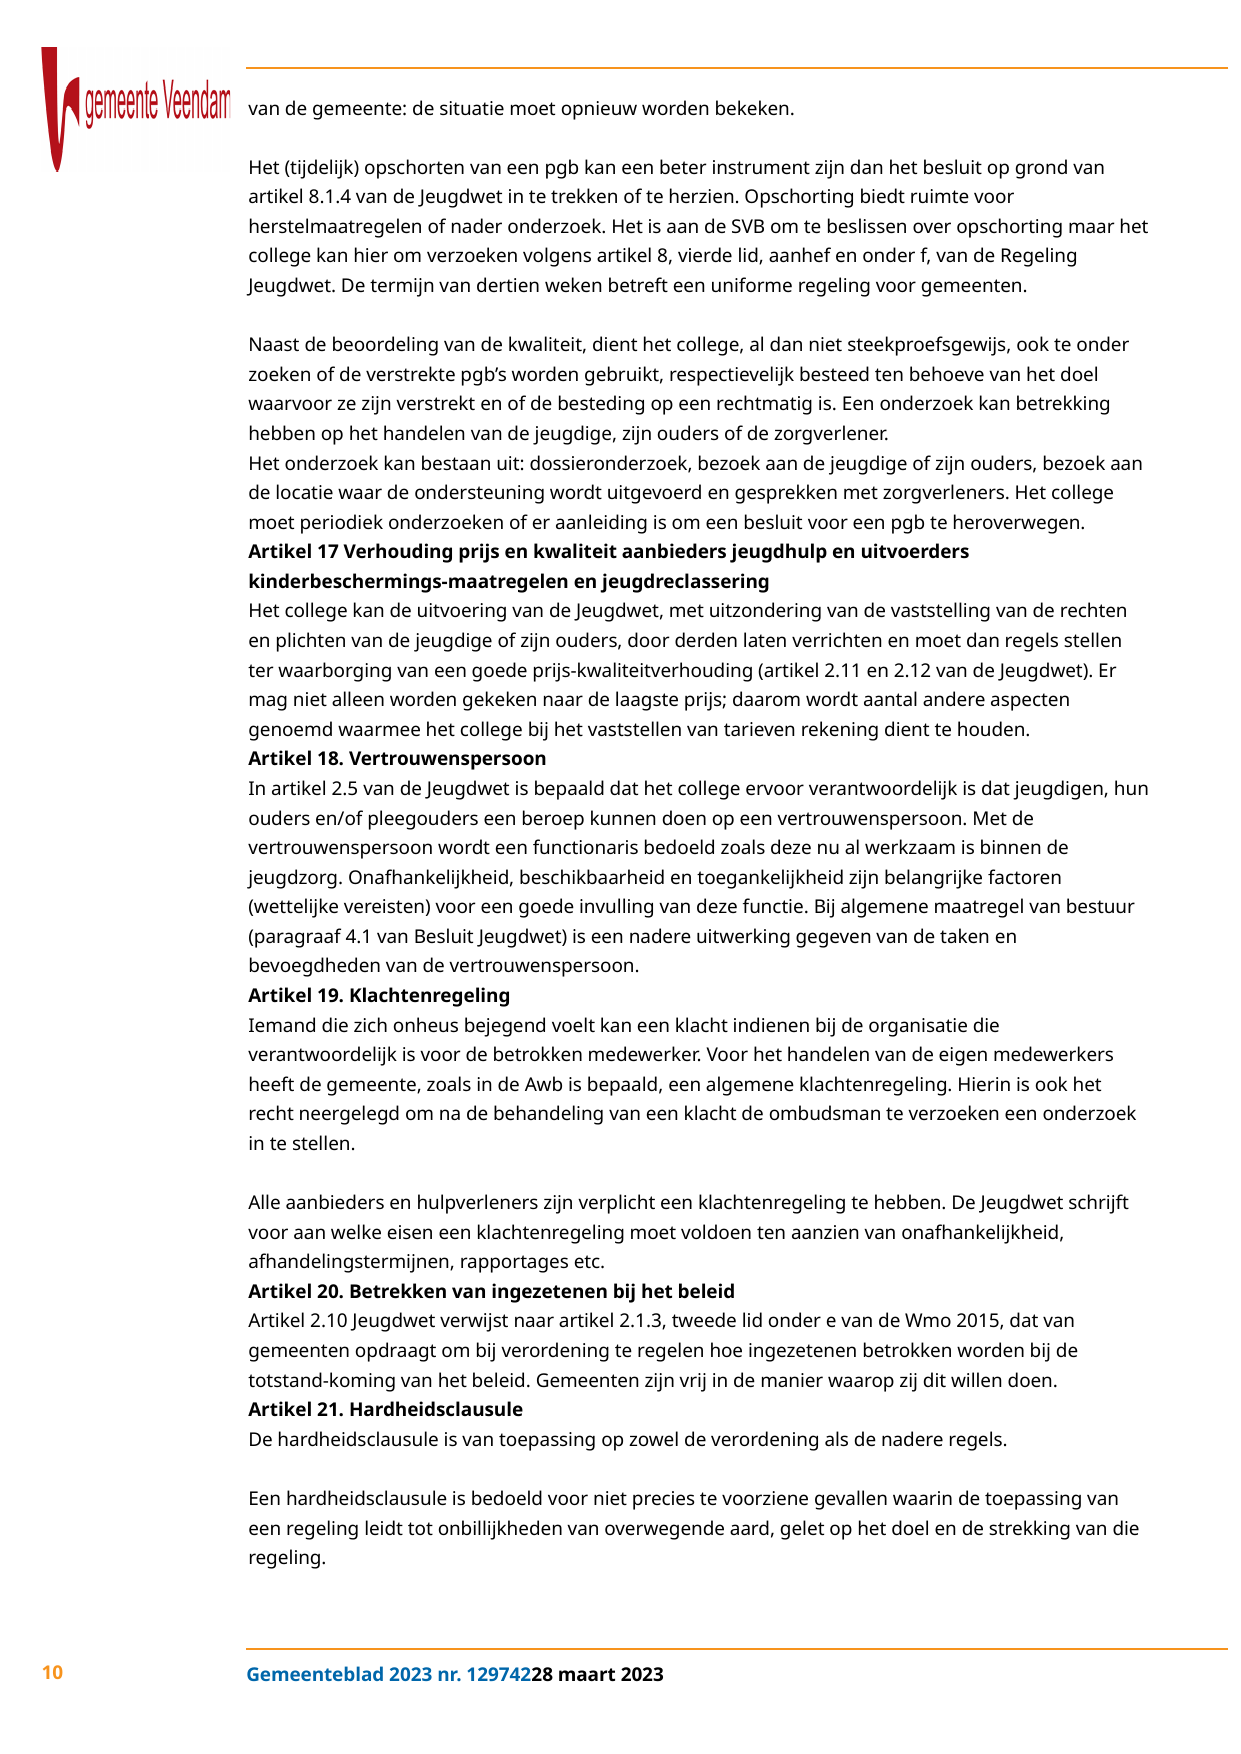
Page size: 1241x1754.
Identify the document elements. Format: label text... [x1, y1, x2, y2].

text Artikel 21. Hardheidsclausule [248, 1396, 1152, 1422]
text Het (tijdelijk) opschorten van een pgb kan een beter instrument zijn dan het besluit op grond van artikel 8.1.4 van de Jeugdwet in te trekken of te herzien. Opschorting biedt ruimte voor herstelmaatregelen of nader onderzoek. Het is aan de SVB om te beslissen over opschorting maar het college kan hier om verzoeken volgens artikel 8, vierde lid, aanhef en onder f, van de Regeling Jeugdwet. De termijn van dertien weken betreft een uniforme regeling voor gemeenten. [248, 154, 1152, 298]
text Naast de beoordeling van de kwaliteit, dient het college, al dan niet steekproefsgewijs, ook te onder zoeken of de verstrekte pgb’s worden gebruikt, respectievelijk besteed ten behoeve van het doel waarvoor ze zijn verstrekt en of de besteding op een rechtmatig is. Een onderzoek kan betrekking hebben op het handelen van de jeugdige, zijn ouders of de zorgverlener. [248, 331, 1152, 446]
text Het onderzoek kan bestaan uit: dossieronderzoek, bezoek aan de jeugdige of zijn ouders, bezoek aan de locatie waar de ondersteuning wordt uitgevoerd en gesprekken met zorgverleners. Het college moet periodiek onderzoeken of er aanleiding is om een besluit voor een pgb te heroverwegen. [248, 450, 1152, 535]
text Artikel 19. Klachtenregeling [248, 982, 1152, 1008]
text van de gemeente: de situatie moet opnieuw worden bekeken. [248, 95, 1152, 121]
text Artikel 18. Vertrouwenspersoon [248, 746, 1152, 771]
picture [41, 47, 231, 172]
text Artikel 20. Betrekken van ingezetenen bij het beleid [248, 1278, 1152, 1304]
text Alle aanbieders en hulpverleners zijn verplicht een klachtenregeling te hebben. De Jeugdwet schrijft voor aan welke eisen een klachtenregeling moet voldoen ten aanzien van onafhankelijkheid, afhandelingstermijnen, rapportages etc. [248, 1189, 1152, 1274]
text Het college kan de uitvoering van de Jeugdwet, met uitzondering van de vaststelling van de rechten en plichten van de jeugdige of zijn ouders, door derden laten verrichten en moet dan regels stellen ter waarborging van een goede prijs-kwaliteitverhouding (artikel 2.11 en 2.12 van de Jeugdwet). Er mag niet alleen worden gekeken naar de laagste prijs; daarom wordt aantal andere aspecten genoemd waarmee het college bij het vaststellen van tarieven rekening dient te houden. [248, 598, 1152, 742]
text Een hardheidsclausule is bedoeld voor niet precies te voorziene gevallen waarin de toepassing van een regeling leidt tot onbillijkheden van overwegende aard, gelet op het doel en de strekking van die regeling. [248, 1485, 1152, 1570]
text Artikel 2.10 Jeugdwet verwijst naar artikel 2.1.3, tweede lid onder e van de Wmo 2015, dat van gemeenten opdraagt om bij verordening te regelen hoe ingezetenen betrokken worden bij de totstand-koming van het beleid. Gemeenten zijn vrij in de manier waarop zij dit willen doen. [248, 1308, 1152, 1393]
text Iemand die zich onheus bejegend voelt kan een klacht indienen bij de organisatie die verantwoordelijk is voor de betrokken medewerker. Voor het handelen van de eigen medewerkers heeft de gemeente, zoals in de Awb is bepaald, een algemene klachtenregeling. Hierin is ook het recht neergelegd om na de behandeling van een klacht de ombudsman te verzoeken een onderzoek in te stellen. [248, 1012, 1152, 1156]
text De hardheidsclausule is van toepassing op zowel de verordening als de nadere regels. [248, 1426, 1152, 1452]
text Artikel 17 Verhouding prijs en kwaliteit aanbieders jeugdhulp en uitvoerders kinderbeschermings-maatregelen en jeugdreclassering [248, 538, 1152, 594]
text In artikel 2.5 van de Jeugdwet is bepaald dat het college ervoor verantwoordelijk is dat jeugdigen, hun ouders en/of pleegouders een beroep kunnen doen op een vertrouwenspersoon. Met de vertrouwenspersoon wordt een functionaris bedoeld zoals deze nu al werkzaam is binnen de jeugdzorg. Onafhankelijkheid, beschikbaarheid en toegankelijkheid zijn belangrijke factoren (wettelijke vereisten) voor een goede invulling van deze functie. Bij algemene maatregel van bestuur (paragraaf 4.1 van Besluit Jeugdwet) is een nadere uitwerking gegeven van de taken en bevoegdheden van de vertrouwenspersoon. [248, 775, 1152, 978]
